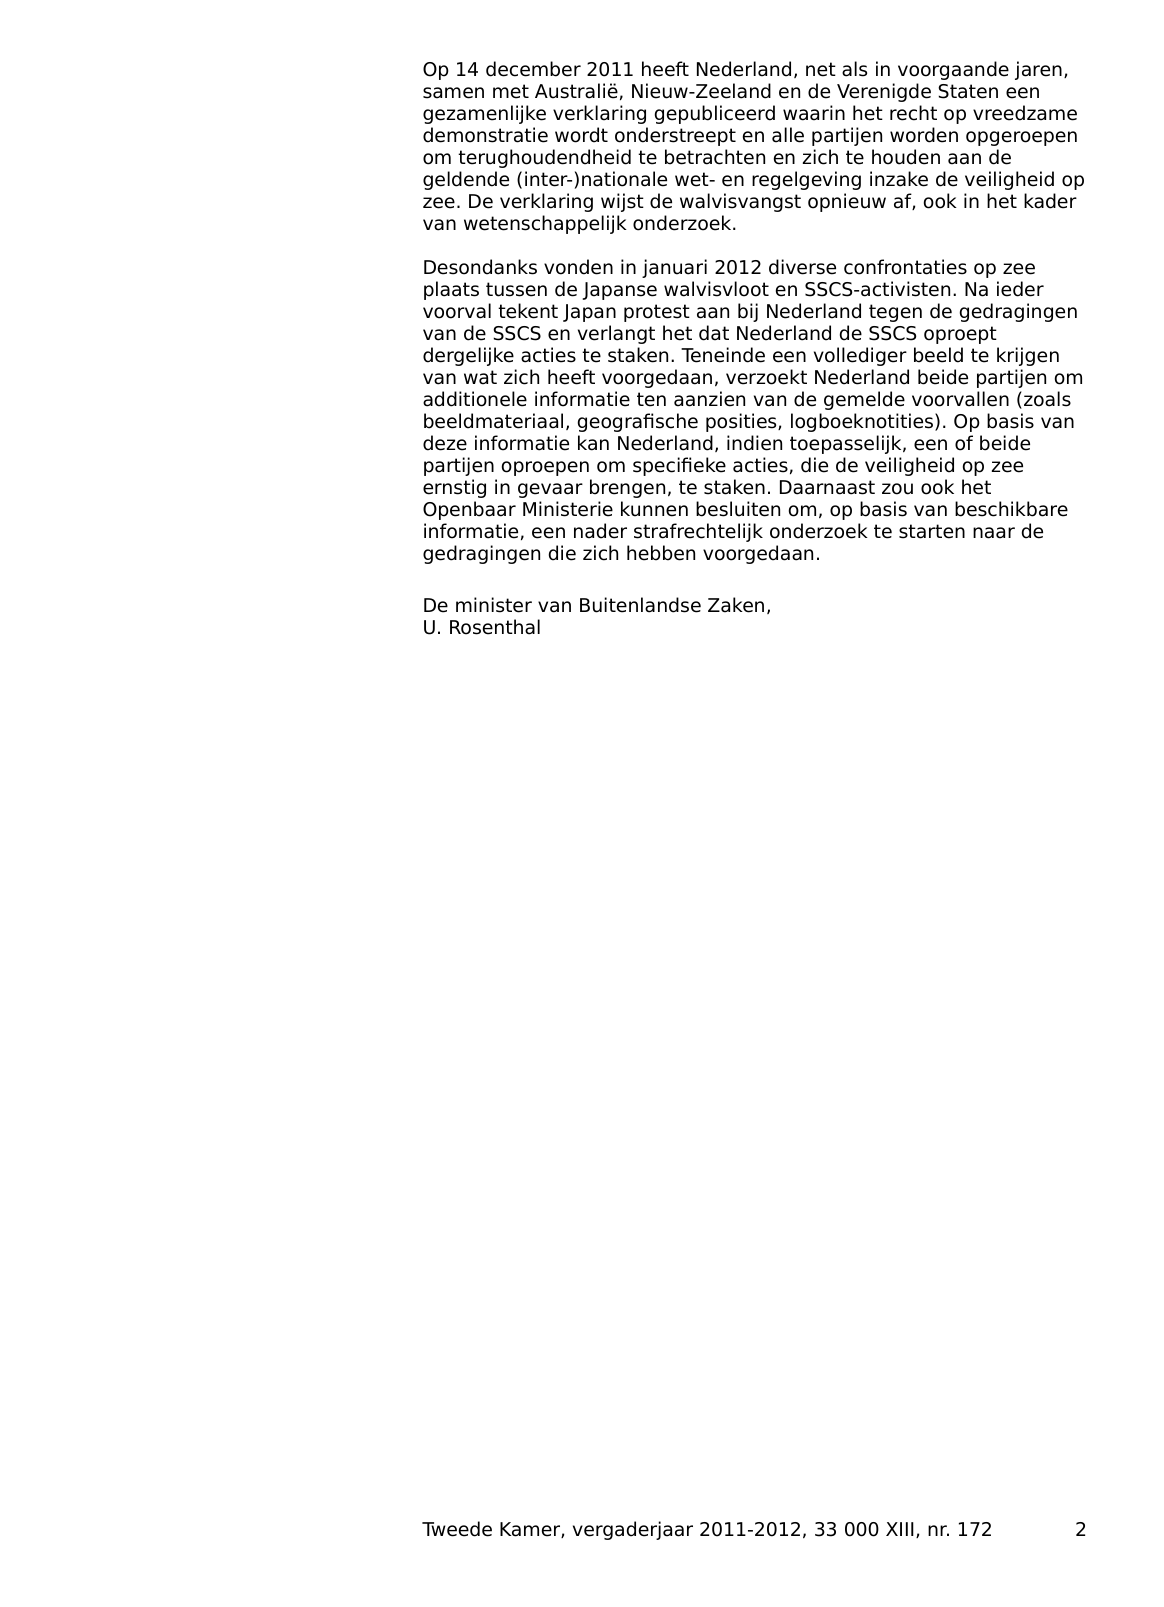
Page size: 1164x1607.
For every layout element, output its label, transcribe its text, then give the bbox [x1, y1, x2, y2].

text Desondanks vonden in januari 2012 diverse confrontaties op zee plaats tussen de Japanse walvisvloot en SSCS-activisten. Na ieder voorval tekent Japan protest aan bij Nederland tegen de gedragingen van de SSCS en verlangt het dat Nederland de SSCS oproept dergelijke acties te staken. Teneinde een vollediger beeld te krijgen van wat zich heeft voorgedaan, verzoekt Nederland beide partijen om additionele informatie ten aanzien van de gemelde voorvallen (zoals beeldmateriaal, geografische posities, logboeknotities). Op basis van deze informatie kan Nederland, indien toepasselijk, een of beide partijen oproepen om specifieke acties, die de veiligheid op zee ernstig in gevaar brengen, te staken. Daarnaast zou ook het Openbaar Ministerie kunnen besluiten om, op basis van beschikbare informatie, een nader strafrechtelijk onderzoek te starten naar de gedragingen die zich hebben voorgedaan. [422, 257, 1087, 565]
text De minister van Buitenlandse Zaken, U. Rosenthal [422, 595, 1087, 639]
text Op 14 december 2011 heeft Nederland, net als in voorgaande jaren, samen met Australië, Nieuw-Zeeland en de Verenigde Staten een gezamenlijke verklaring gepubliceerd waarin het recht op vreedzame demonstratie wordt onderstreept en alle partijen worden opgeroepen om terughoudendheid te betrachten en zich te houden aan de geldende (inter-)nationale wet- en regelgeving inzake de veiligheid op zee. De verklaring wijst de walvisvangst opnieuw af, ook in het kader van wetenschappelijk onderzoek. [422, 59, 1087, 235]
